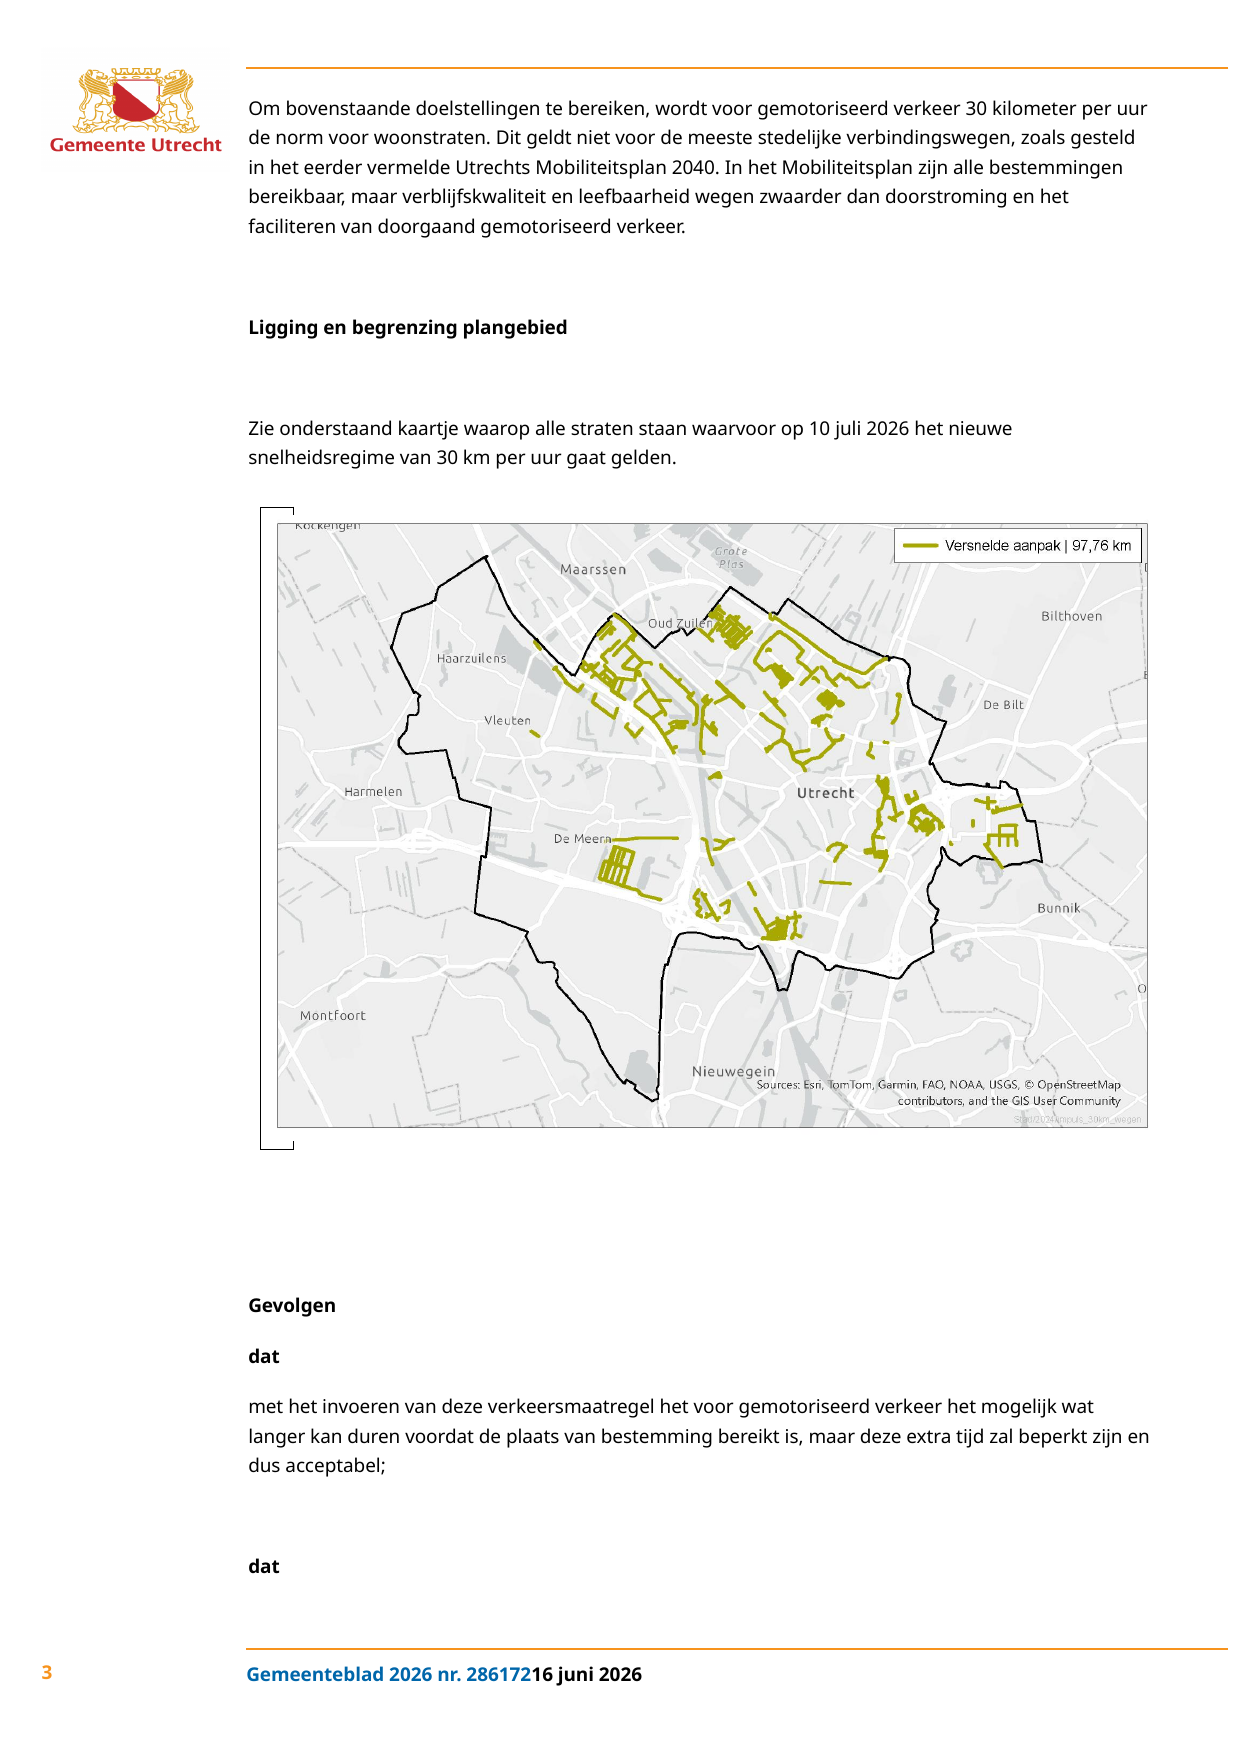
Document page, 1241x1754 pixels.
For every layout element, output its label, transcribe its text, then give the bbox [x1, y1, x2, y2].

text dat [248, 1343, 1152, 1368]
text Zie onderstaand kaartje waarop alle straten staan waarvoor op 10 juli 2026 het nieuwe snelheidsregime van 30 km per uur gaat gelden. [248, 415, 1152, 470]
picture [41, 47, 231, 172]
text met het invoeren van deze verkeersmaatregel het voor gemotoriseerd verkeer het mogelijk wat langer kan duren voordat de plaats van bestemming bereikt is, maar deze extra tijd zal beperkt zijn en dus acceptabel; [248, 1393, 1152, 1478]
text dat [248, 1553, 1152, 1579]
text Om bovenstaande doelstellingen te bereiken, wordt voor gemotoriseerd verkeer 30 kilometer per uur de norm voor woonstraten. Dit geldt niet voor de meeste stedelijke verbindingswegen, zoals gesteld in het eerder vermelde Utrechts Mobiliteitsplan 2040. In het Mobiliteitsplan zijn alle bestemmingen bereikbaar, maar verblijfskwaliteit en leefbaarheid wegen zwaarder dan doorstroming en het faciliteren van doorgaand gemotoriseerd verkeer. [248, 95, 1152, 239]
text Ligging en begrenzing plangebied [248, 314, 1152, 340]
text Gevolgen [248, 1292, 1152, 1318]
picture [268, 515, 1156, 1141]
